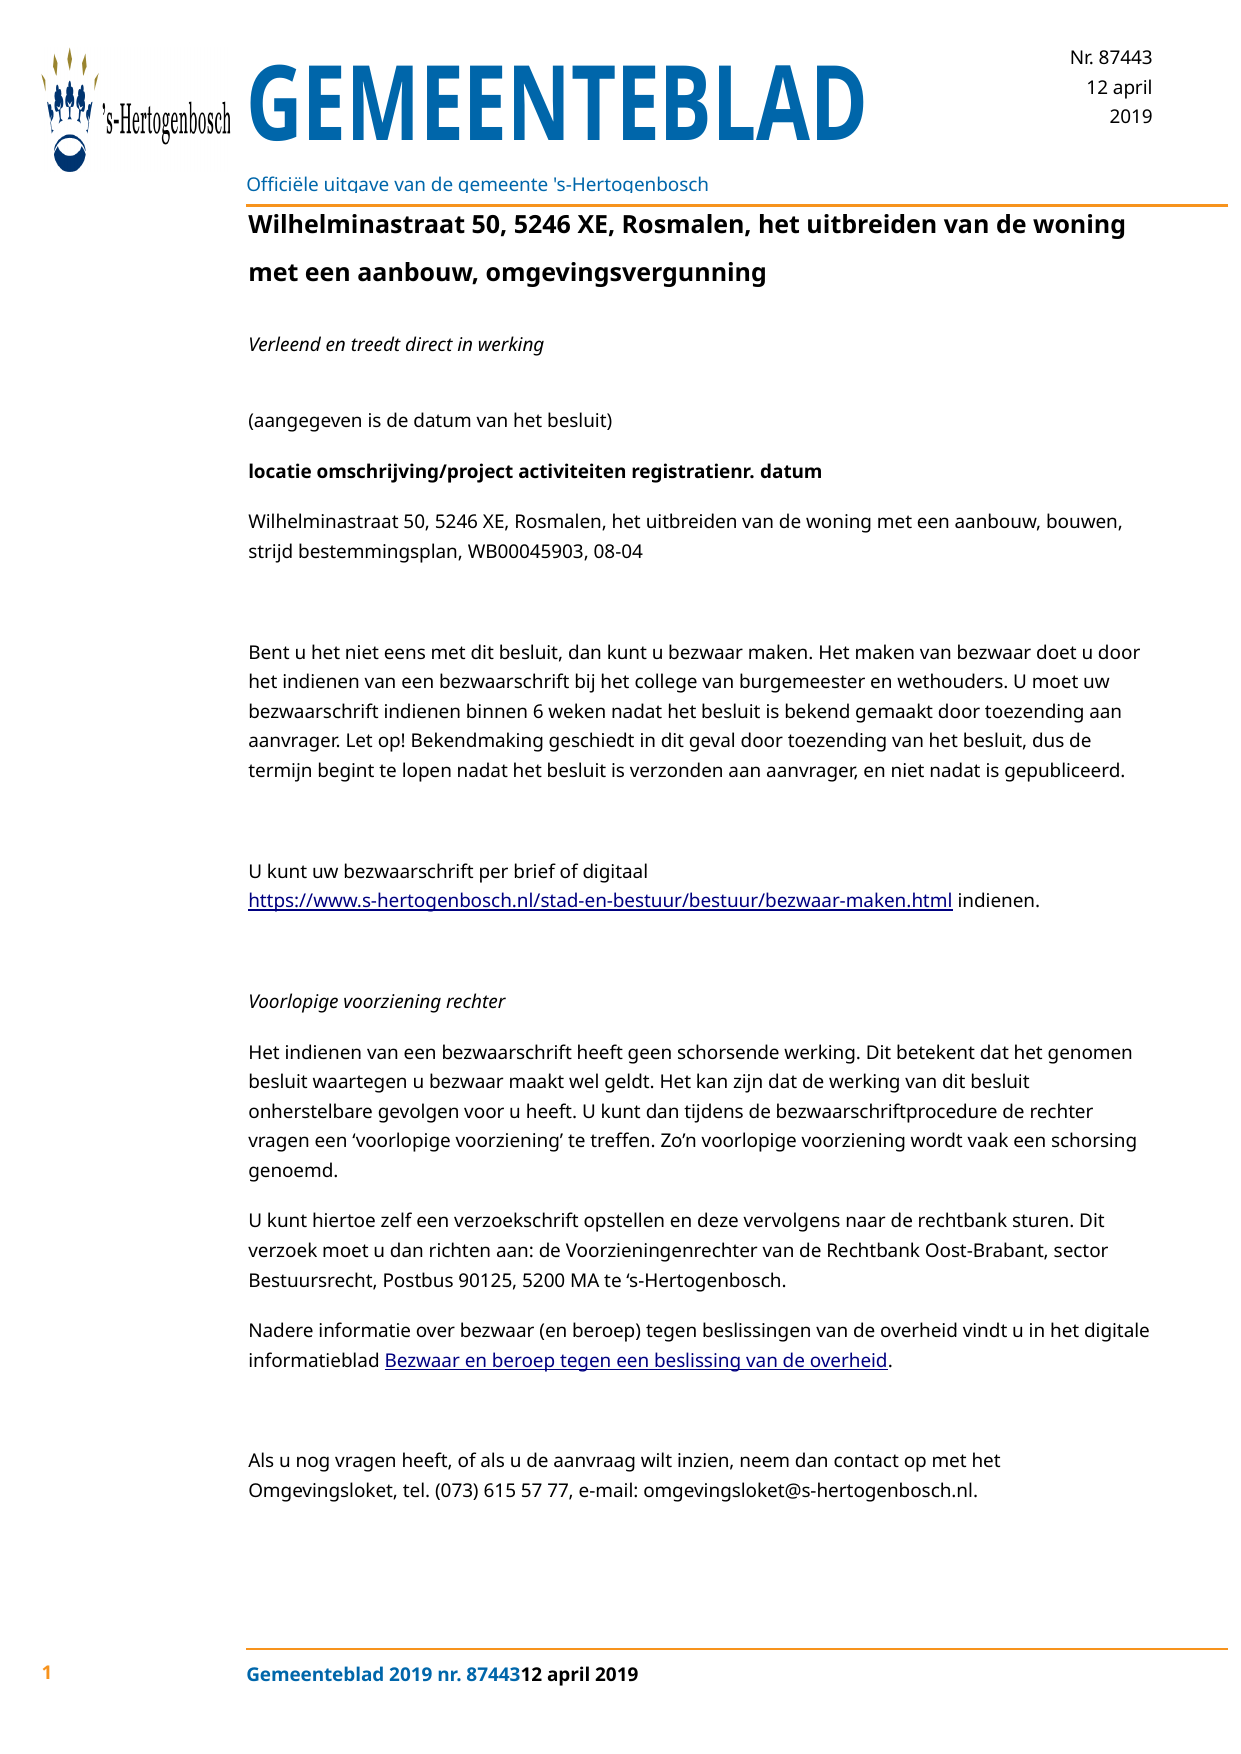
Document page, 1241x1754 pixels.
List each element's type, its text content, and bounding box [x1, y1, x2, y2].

text Als u nog vragen heeft, of als u de aanvraag wilt inzien, neem dan contact op met het Omgevingsloket, tel. (073) 615 57 77, e-mail: omgevingsloket@s-hertogenbosch.nl. [248, 1448, 1152, 1503]
text Nadere informatie over bezwaar (en beroep) tegen beslissingen van de overheid vindt u in het digitale informatieblad Bezwaar en beroep tegen een beslissing van de overheid. [248, 1317, 1152, 1372]
text Verleend en treedt direct in werking [248, 331, 1152, 357]
text (aangegeven is de datum van het besluit) [248, 408, 1152, 433]
text Voorlopige voorziening rechter [248, 988, 1152, 1014]
picture [41, 47, 231, 172]
text Wilhelminastraat 50, 5246 XE, Rosmalen, het uitbreiden van de woning met een aanbouw, bouwen, strijd bestemmingsplan, WB00045903, 08-04 [248, 508, 1152, 564]
text U kunt uw bezwaarschrift per brief of digitaal https://www.s-hertogenbosch.nl/stad-en-bestuur/bestuur/bezwaar-maken.html indienen. [248, 858, 1152, 913]
text U kunt hiertoe zelf een verzoekschrift opstellen en deze vervolgens naar de rechtbank sturen. Dit verzoek moet u dan richten aan: de Voorzieningenrechter van de Rechtbank Oost-Brabant, sector Bestuursrecht, Postbus 90125, 5200 MA te ‘s-Hertogenbosch. [248, 1208, 1152, 1292]
text Wilhelminastraat 50, 5246 XE, Rosmalen, het uitbreiden van de woning met een aanbouw, omgevingsvergunning [248, 207, 1152, 288]
text Het indienen van een bezwaarschrift heeft geen schorsende werking. Dit betekent dat het genomen besluit waartegen u bezwaar maakt wel geldt. Het kan zijn dat de werking van dit besluit onherstelbare gevolgen voor u heeft. U kunt dan tijdens de bezwaarschriftprocedure de rechter vragen een ‘voorlopige voorziening’ te treffen. Zo’n voorlopige voorziening wordt vaak een schorsing genoemd. [248, 1039, 1152, 1183]
text locatie omschrijving/project activiteiten registratienr. datum [248, 458, 1152, 484]
text Bent u het niet eens met dit besluit, dan kunt u bezwaar maken. Het maken van bezwaar doet u door het indienen van een bezwaarschrift bij het college van burgemeester en wethouders. U moet uw bezwaarschrift indienen binnen 6 weken nadat het besluit is bekend gemaakt door toezending aan aanvrager. Let op! Bekendmaking geschiedt in dit geval door toezending van het besluit, dus de termijn begint te lopen nadat het besluit is verzonden aan aanvrager, en niet nadat is gepubliceerd. [248, 639, 1152, 783]
